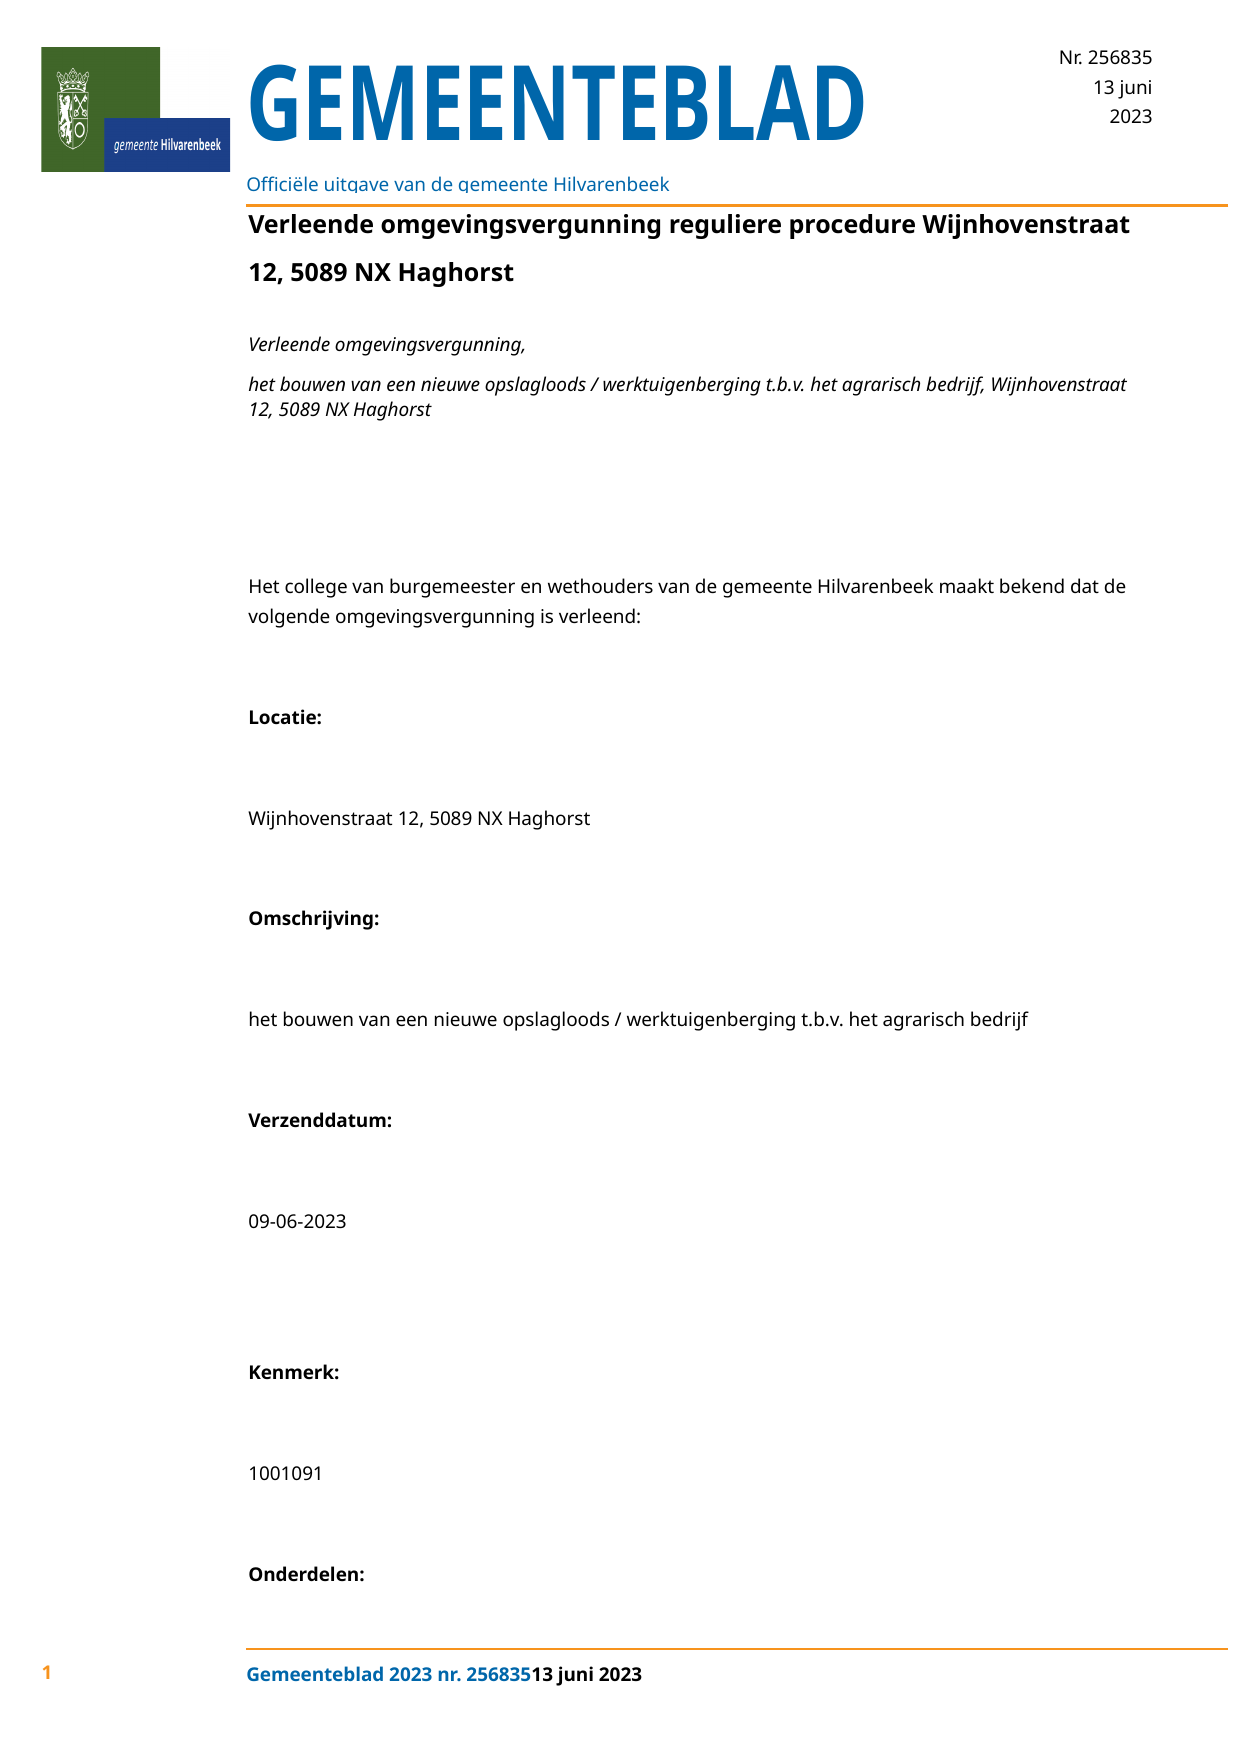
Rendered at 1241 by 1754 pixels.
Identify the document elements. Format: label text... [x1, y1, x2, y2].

text Het college van burgemeester en wethouders van de gemeente Hilvarenbeek maakt bekend dat de volgende omgevingsvergunning is verleend: [248, 573, 1152, 629]
text Kenmerk: [248, 1359, 1152, 1385]
text Onderdelen: [248, 1561, 1152, 1587]
text Wijnhovenstraat 12, 5089 NX Haghorst [248, 805, 1152, 830]
text het bouwen van een nieuwe opslagloods / werktuigenberging t.b.v. het agrarisch bedrijf, Wijnhovenstraat 12, 5089 NX Haghorst [248, 371, 1152, 422]
text Locatie: [248, 704, 1152, 729]
text Verleende omgevingsvergunning, [248, 331, 1152, 357]
text 09-06-2023 [248, 1208, 1152, 1234]
text Verzenddatum: [248, 1107, 1152, 1133]
text 1001091 [248, 1460, 1152, 1486]
text Verleende omgevingsvergunning reguliere procedure Wijnhovenstraat 12, 5089 NX Haghorst [248, 207, 1152, 288]
text het bouwen van een nieuwe opslagloods / werktuigenberging t.b.v. het agrarisch bedrijf [248, 1006, 1152, 1032]
text Omschrijving: [248, 906, 1152, 931]
picture [41, 47, 231, 172]
